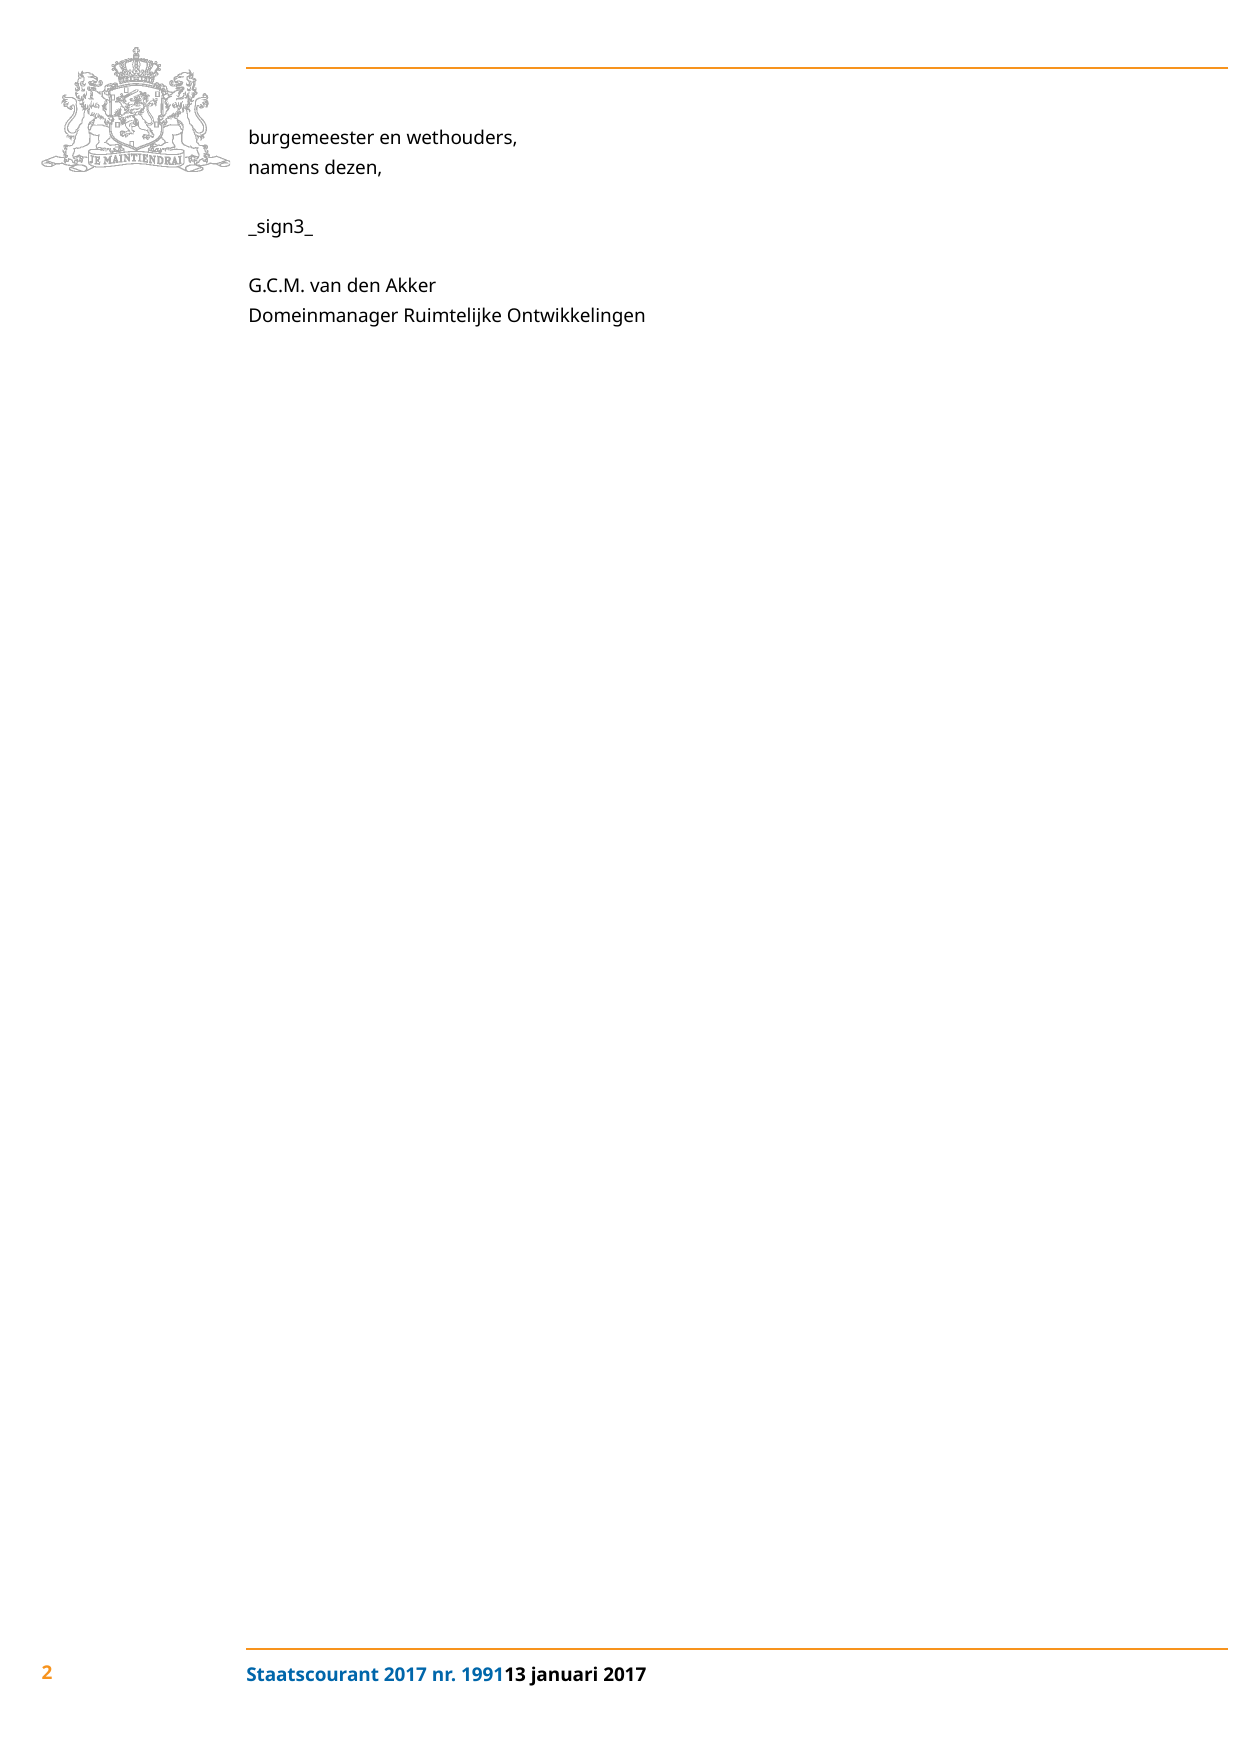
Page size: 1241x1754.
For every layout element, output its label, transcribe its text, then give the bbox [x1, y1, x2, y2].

text G.C.M. van den Akker [248, 272, 1152, 298]
text burgemeester en wethouders, [248, 124, 1152, 150]
picture [41, 47, 231, 172]
text _sign3_ [248, 213, 1152, 239]
text namens dezen, [248, 154, 1152, 180]
text Domeinmanager Ruimtelijke Ontwikkelingen [248, 302, 1152, 328]
